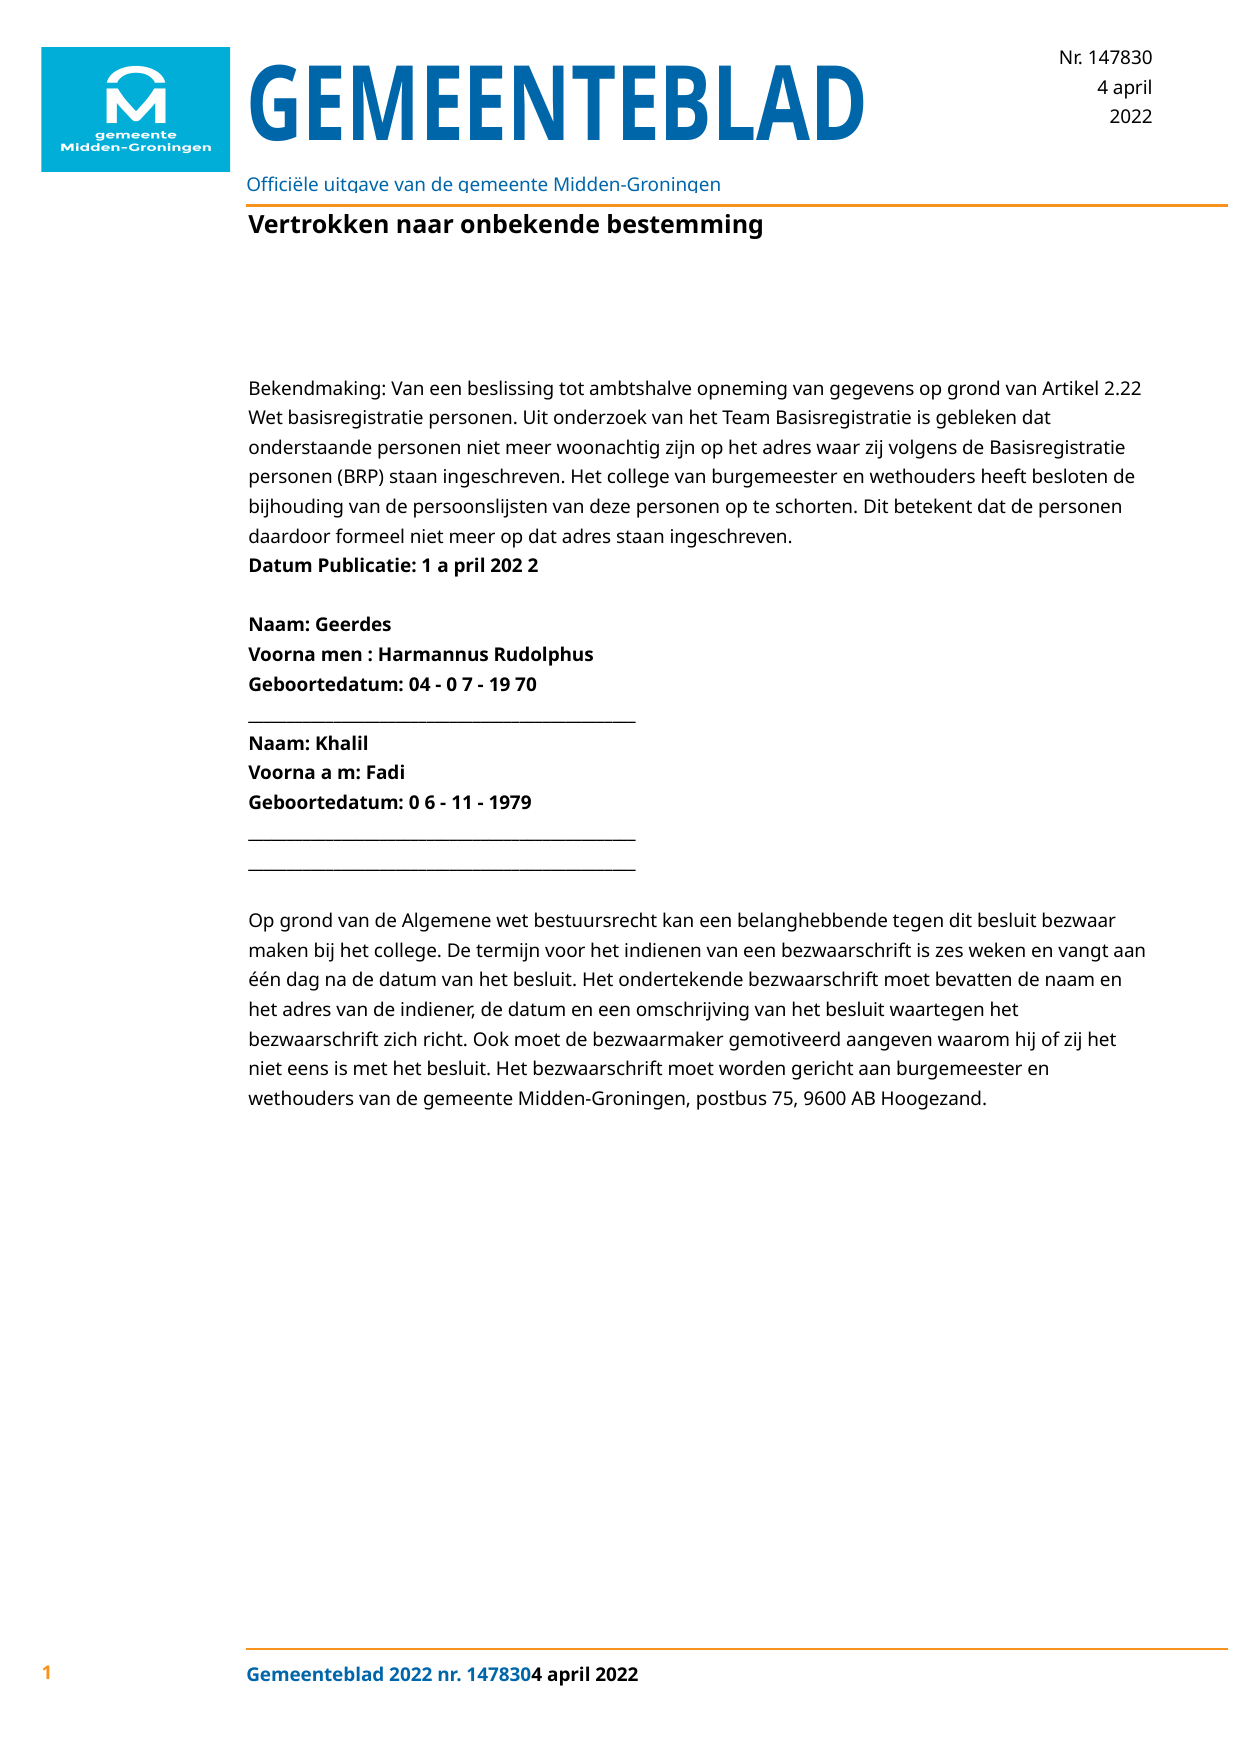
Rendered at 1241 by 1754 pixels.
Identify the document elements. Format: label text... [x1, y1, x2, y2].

picture [108, 66, 164, 82]
text Voorna a m: Fadi [248, 759, 1152, 785]
text Voorna men : Harmannus Rudolphus [248, 641, 1152, 667]
text Bekendmaking: Van een beslissing tot ambtshalve opneming van gegevens op grond van Artikel 2.22 Wet basisregistratie personen. Uit onderzoek van het Team Basisregistratie is gebleken dat onderstaande personen niet meer woonachtig zijn op het adres waar zij volgens de Basisregistratie personen (BRP) staan ingeschreven. Het college van burgemeester en wethouders heeft besloten de bijhouding van de persoonslijsten van deze personen op te schorten. Dit betekent dat de personen daardoor formeel niet meer op dat adres staan ingeschreven. [248, 375, 1152, 548]
text __________________________________________________ [248, 700, 1152, 726]
text Naam: Khalil [248, 730, 1152, 756]
picture [184, 146, 190, 153]
text Datum Publicatie: 1 a pril 202 2 [248, 552, 1152, 578]
text Vertrokken naar onbekende bestemming [248, 207, 1152, 241]
text Naam: Geerdes [248, 612, 1152, 637]
text Geboortedatum: 04 - 0 7 - 19 70 [248, 671, 1152, 696]
picture [107, 89, 165, 122]
text __________________________________________________ [248, 848, 1152, 874]
text Geboortedatum: 0 6 - 11 - 1979 [248, 789, 1152, 815]
text Op grond van de Algemene wet bestuursrecht kan een belanghebbende tegen dit besluit bezwaar maken bij het college. De termijn voor het indienen van een bezwaarschrift is zes weken en vangt aan één dag na de datum van het besluit. Het ondertekende bezwaarschrift moet bevatten de naam en het adres van de indiener, de datum en een omschrijving van het besluit waartegen het bezwaarschrift zich richt. Ook moet de bezwaarmaker gemotiveerd aangeven waarom hij of zij het niet eens is met het besluit. Het bezwaarschrift moet worden gericht aan burgemeester en wethouders van de gemeente Midden-Groningen, postbus 75, 9600 AB Hoogezand. [248, 907, 1152, 1111]
text __________________________________________________ [248, 819, 1152, 844]
